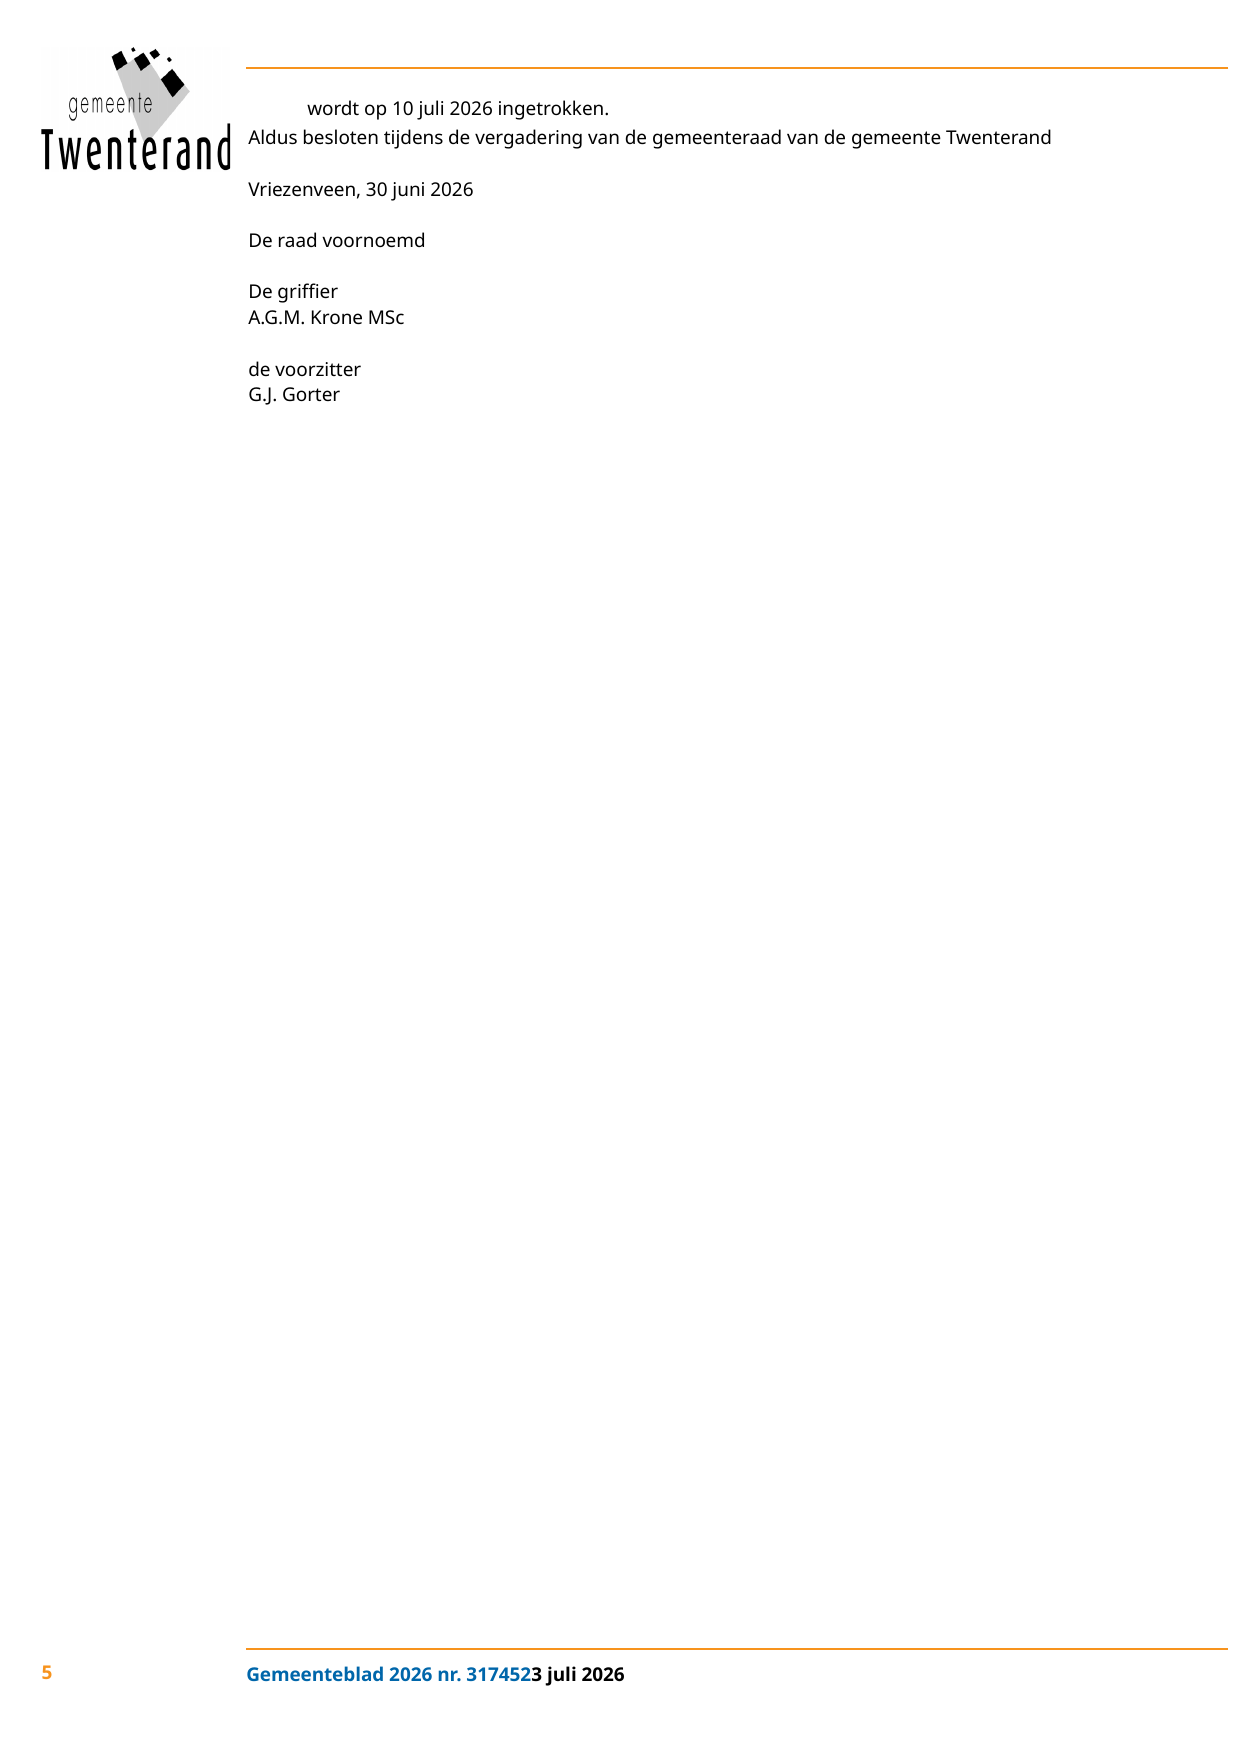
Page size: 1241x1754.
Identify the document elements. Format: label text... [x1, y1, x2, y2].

text Aldus besloten tijdens de vergadering van de gemeenteraad van de gemeente Twenterand [248, 124, 1152, 150]
picture [41, 47, 231, 172]
text De griffier [248, 279, 1152, 304]
text Vriezenveen, 30 juni 2026 [248, 176, 1152, 202]
text A.G.M. Krone MSc [248, 304, 1152, 330]
text de voorzitter [248, 356, 1152, 382]
text De raad voornoemd [248, 227, 1152, 253]
list wordt op 10 juli 2026 ingetrokken. [248, 95, 1152, 121]
text G.J. Gorter [248, 382, 1152, 407]
